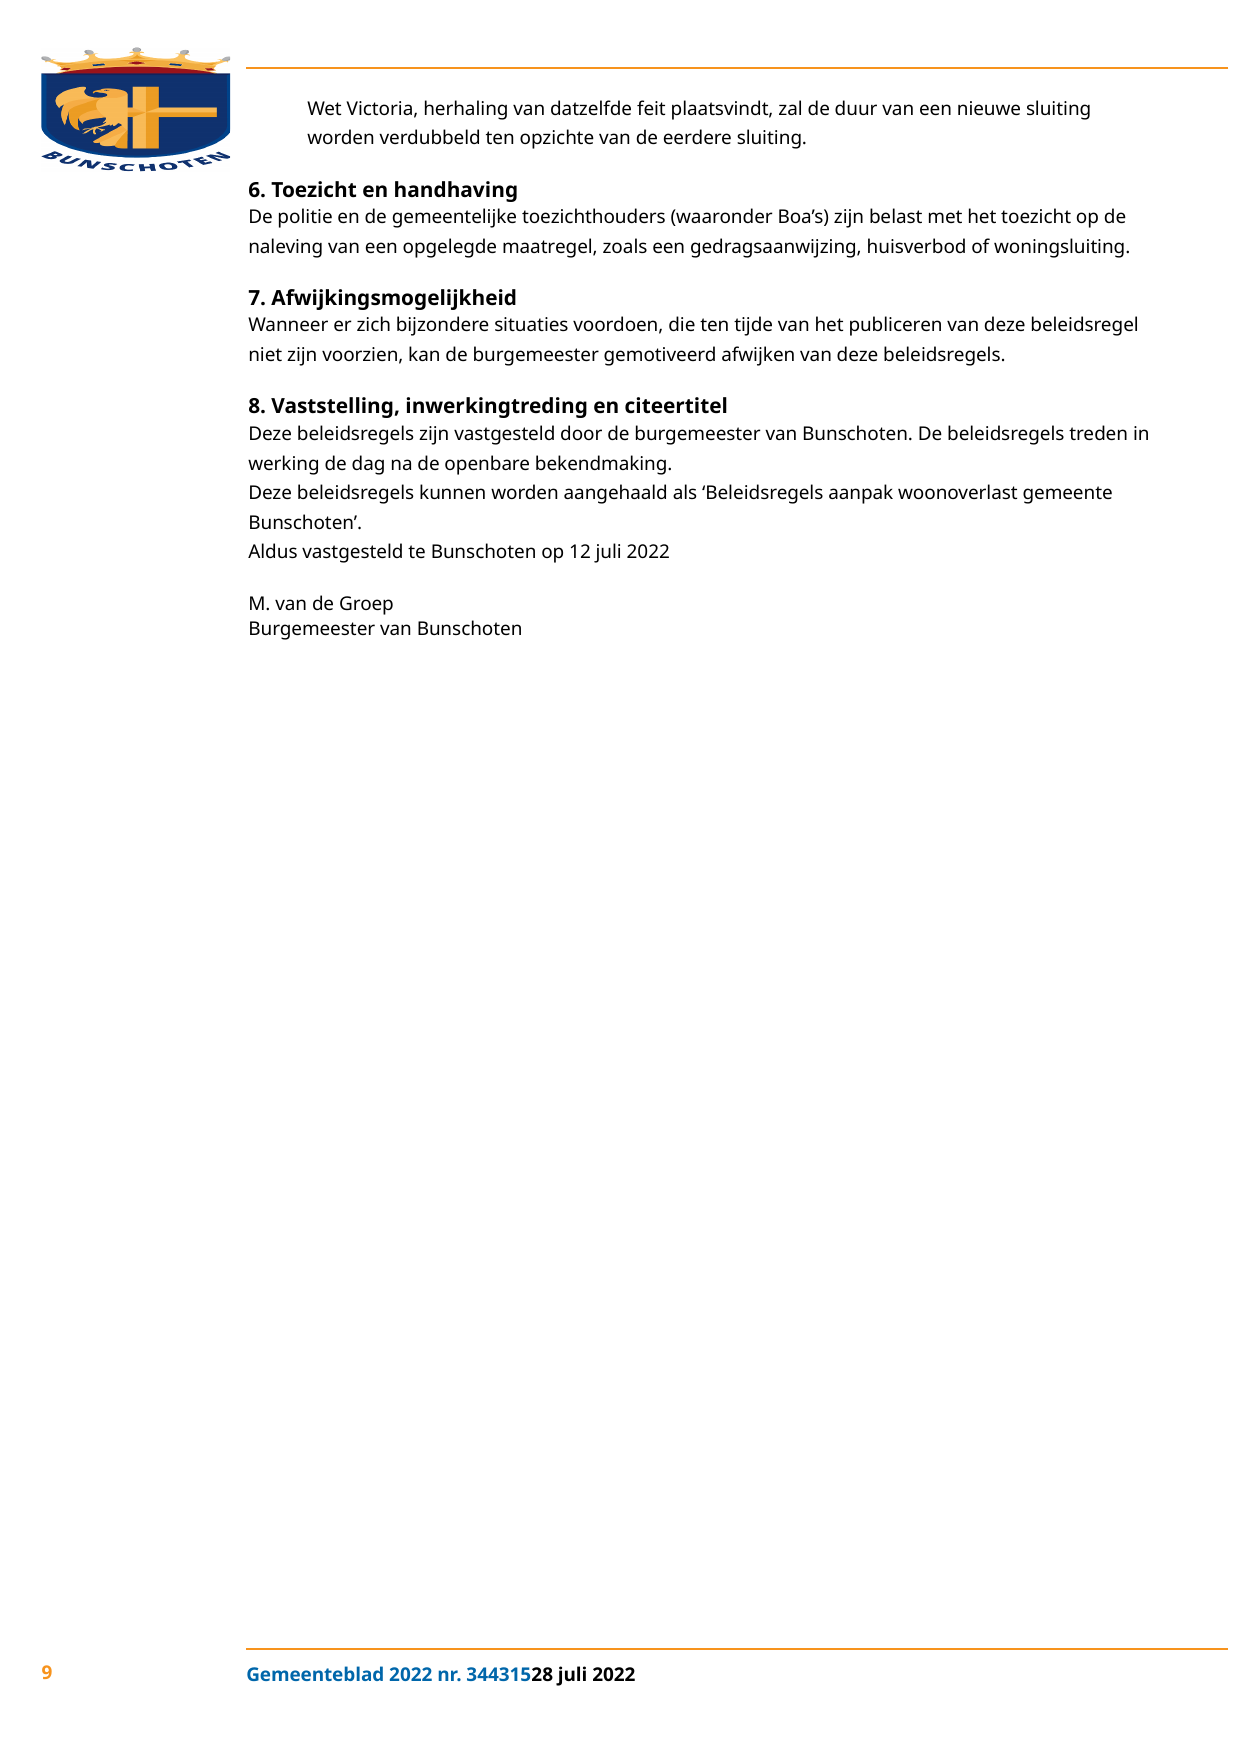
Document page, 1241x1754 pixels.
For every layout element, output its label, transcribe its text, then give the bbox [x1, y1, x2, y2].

text 7. Afwijkingsmogelijkheid [248, 283, 1152, 312]
list Wet Victoria, herhaling van datzelfde feit plaatsvindt, zal de duur van een nieuwe sluiting worden verdubbeld ten opzichte van de eerdere sluiting. [248, 95, 1152, 150]
text 8. Vaststelling, inwerkingtreding en citeertitel [248, 392, 1152, 420]
text Burgemeester van Bunschoten [248, 616, 1152, 641]
picture [41, 47, 231, 172]
text De politie en de gemeentelijke toezichthouders (waaronder Boa’s) zijn belast met het toezicht op de naleving van een opgelegde maatregel, zoals een gedragsaanwijzing, huisverbod of woningsluiting. [248, 203, 1152, 258]
text Aldus vastgesteld te Bunschoten op 12 juli 2022 [248, 538, 1152, 564]
text M. van de Groep [248, 590, 1152, 616]
text Wanneer er zich bijzondere situaties voordoen, die ten tijde van het publiceren van deze beleidsregel niet zijn voorzien, kan de burgemeester gemotiveerd afwijken van deze beleidsregels. [248, 312, 1152, 367]
text 6. Toezicht en handhaving [248, 175, 1152, 203]
text Deze beleidsregels kunnen worden aangehaald als ‘Beleidsregels aanpak woonoverlast gemeente Bunschoten’. [248, 479, 1152, 534]
text Deze beleidsregels zijn vastgesteld door de burgemeester van Bunschoten. De beleidsregels treden in werking de dag na de openbare bekendmaking. [248, 420, 1152, 475]
